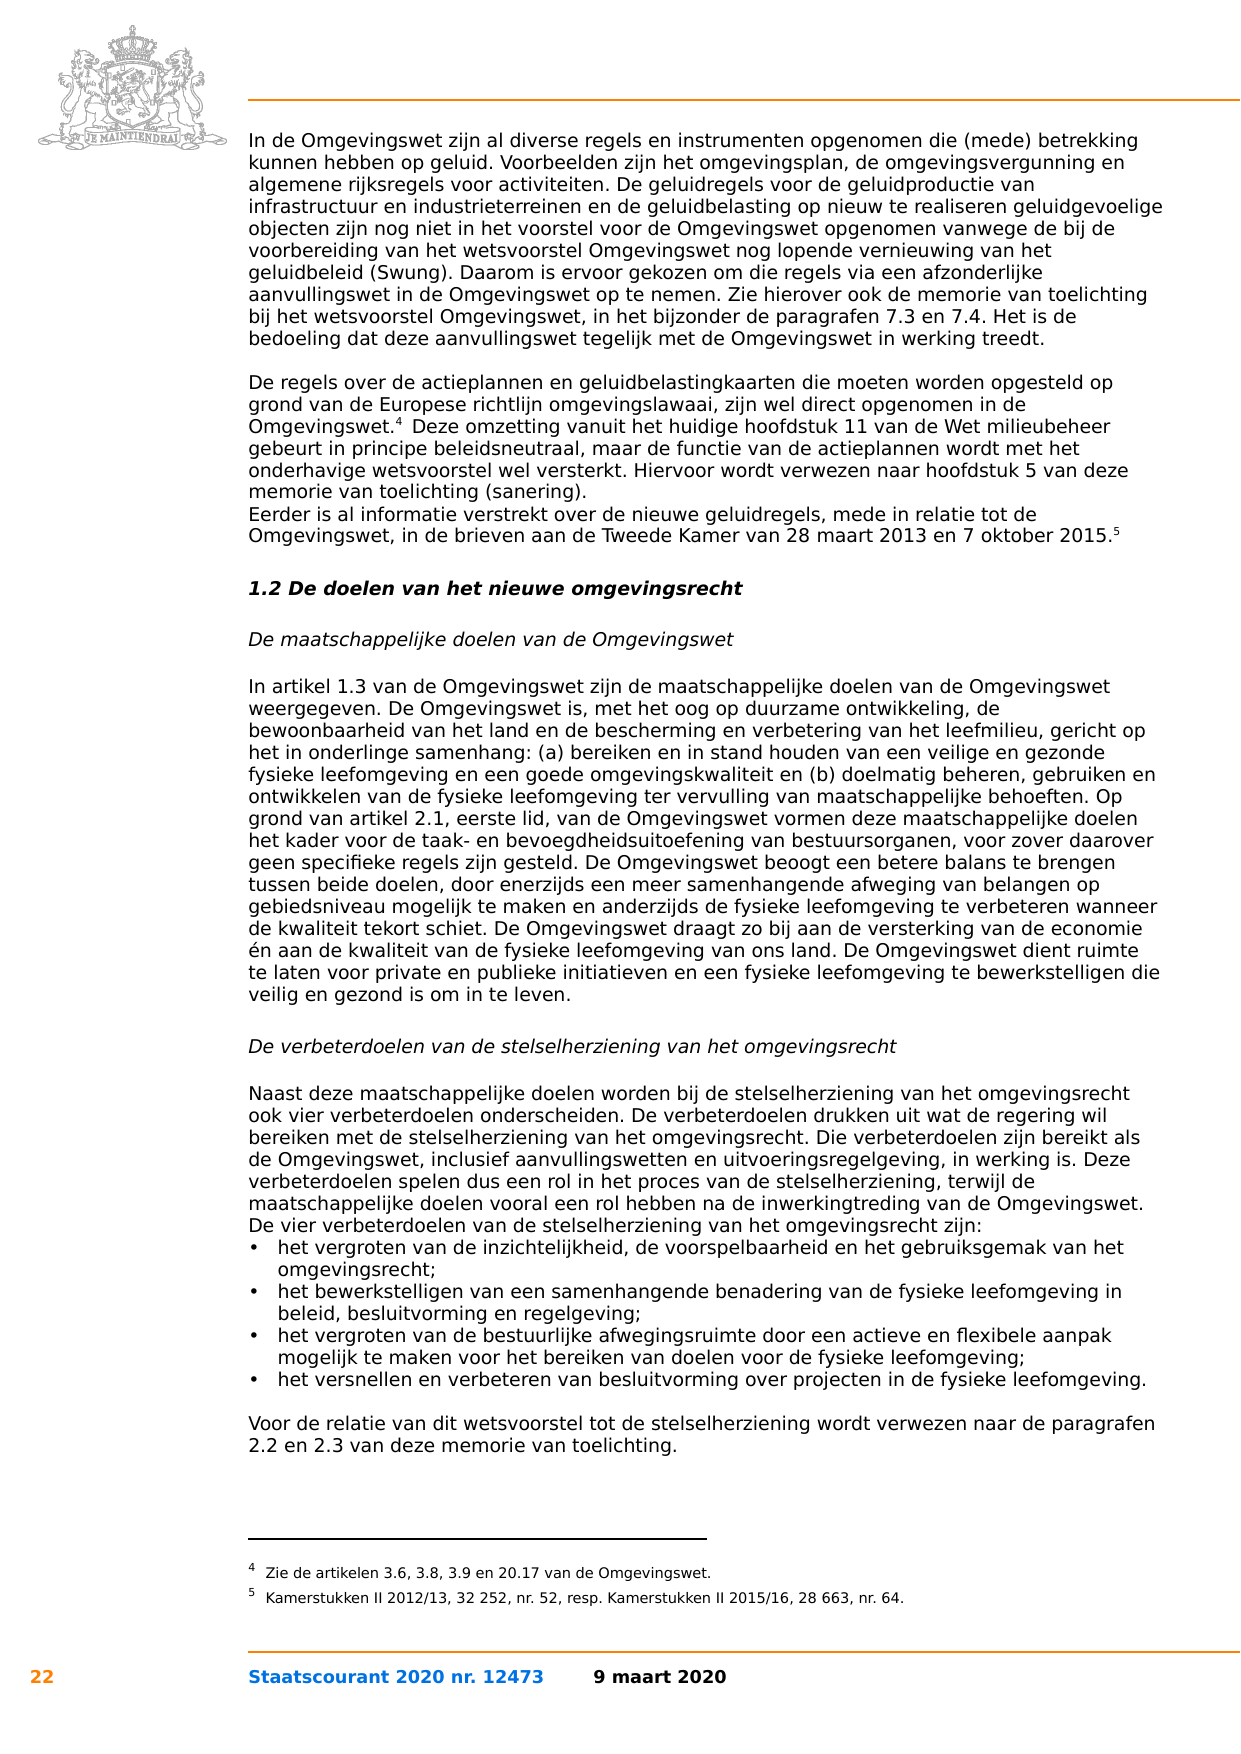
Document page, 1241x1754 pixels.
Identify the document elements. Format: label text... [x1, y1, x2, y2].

subtitle 1.2 De doelen van het nieuwe omgevingsrecht [248, 577, 1163, 599]
text Voor de relatie van dit wetsvoorstel tot de stelselherziening wordt verwezen naar de paragrafen 2.2 en 2.3 van deze memorie van toelichting. [248, 1413, 1163, 1457]
text Eerder is al informatie verstrekt over de nieuwe geluidregels, mede in relatie tot de Omgevingswet, in de brieven aan de Tweede Kamer van 28 maart 2013 en 7 oktober 2015. [248, 503, 1163, 547]
text De regels over de actieplannen en geluidbelastingkaarten die moeten worden opgesteld op grond van de Europese richtlijn omgevingslawaai, zijn wel direct opgenomen in de Omgevingswet. Deze omzetting vanuit het huidige hoofdstuk 11 van de Wet milieubeheer gebeurt in principe beleidsneutraal, maar de functie van de actieplannen wordt met het onderhavige wetsvoorstel wel versterkt. Hiervoor wordt verwezen naar hoofdstuk 5 van deze memorie van toelichting (sanering). [248, 372, 1163, 503]
text • het versnellen en verbeteren van besluitvorming over projecten in de fysieke leefomgeving. [248, 1369, 1163, 1391]
subtitle De maatschappelijke doelen van de Omgevingswet [248, 629, 1163, 651]
subtitle De verbeterdoelen van de stelselherziening van het omgevingsrecht [248, 1036, 1163, 1058]
text In artikel 1.3 van de Omgevingswet zijn de maatschappelijke doelen van de Omgevingswet weergegeven. De Omgevingswet is, met het oog op duurzame ontwikkeling, de bewoonbaarheid van het land en de bescherming en verbetering van het leefmilieu, gericht op het in onderlinge samenhang: (a) bereiken en in stand houden van een veilige en gezonde fysieke leefomgeving en een goede omgevingskwaliteit en (b) doelmatig beheren, gebruiken en ontwikkelen van de fysieke leefomgeving ter vervulling van maatschappelijke behoeften. Op grond van artikel 2.1, eerste lid, van de Omgevingswet vormen deze maatschappelijke doelen het kader voor de taak- en bevoegdheidsuitoefening van bestuursorganen, voor zover daarover geen specifieke regels zijn gesteld. De Omgevingswet beoogt een betere balans te brengen tussen beide doelen, door enerzijds een meer samenhangende afweging van belangen op gebiedsniveau mogelijk te maken en anderzijds de fysieke leefomgeving te verbeteren wanneer de kwaliteit tekort schiet. De Omgevingswet draagt zo bij aan de versterking van de economie én aan de kwaliteit van de fysieke leefomgeving van ons land. De Omgevingswet dient ruimte te laten voor private en publieke initiatieven en een fysieke leefomgeving te bewerkstelligen die veilig en gezond is om in te leven. [248, 676, 1163, 1006]
text • het bewerkstelligen van een samenhangende benadering van de fysieke leefomgeving in beleid, besluitvorming en regelgeving; [248, 1281, 1163, 1325]
text Kamerstukken II 2012/13, 32 252, nr. 52, resp. Kamerstukken II 2015/16, 28 663, nr. 64. [248, 1586, 1163, 1608]
text • het vergroten van de inzichtelijkheid, de voorspelbaarheid en het gebruiksgemak van het omgevingsrecht; [248, 1237, 1163, 1281]
text In de Omgevingswet zijn al diverse regels en instrumenten opgenomen die (mede) betrekking kunnen hebben op geluid. Voorbeelden zijn het omgevingsplan, de omgevingsvergunning en algemene rijksregels voor activiteiten. De geluidregels voor de geluidproductie van infrastructuur en industrieterreinen en de geluidbelasting op nieuw te realiseren geluidgevoelige objecten zijn nog niet in het voorstel voor de Omgevingswet opgenomen vanwege de bij de voorbereiding van het wetsvoorstel Omgevingswet nog lopende vernieuwing van het geluidbeleid (Swung). Daarom is ervoor gekozen om die regels via een afzonderlijke aanvullingswet in de Omgevingswet op te nemen. Zie hierover ook de memorie van toelichting bij het wetsvoorstel Omgevingswet, in het bijzonder de paragrafen 7.3 en 7.4. Het is de bedoeling dat deze aanvullingswet tegelijk met de Omgevingswet in werking treedt. [248, 130, 1163, 350]
text Naast deze maatschappelijke doelen worden bij de stelselherziening van het omgevingsrecht ook vier verbeterdoelen onderscheiden. De verbeterdoelen drukken uit wat de regering wil bereiken met de stelselherziening van het omgevingsrecht. Die verbeterdoelen zijn bereikt als de Omgevingswet, inclusief aanvullingswetten en uitvoeringsregelgeving, in werking is. Deze verbeterdoelen spelen dus een rol in het proces van de stelselherziening, terwijl de maatschappelijke doelen vooral een rol hebben na de inwerkingtreding van de Omgevingswet. De vier verbeterdoelen van de stelselherziening van het omgevingsrecht zijn: [248, 1083, 1163, 1237]
picture [38, 25, 227, 150]
text Zie de artikelen 3.6, 3.8, 3.9 en 20.17 van de Omgevingswet. [248, 1561, 1163, 1583]
text • het vergroten van de bestuurlijke afwegingsruimte door een actieve en flexibele aanpak mogelijk te maken voor het bereiken van doelen voor de fysieke leefomgeving; [248, 1325, 1163, 1369]
